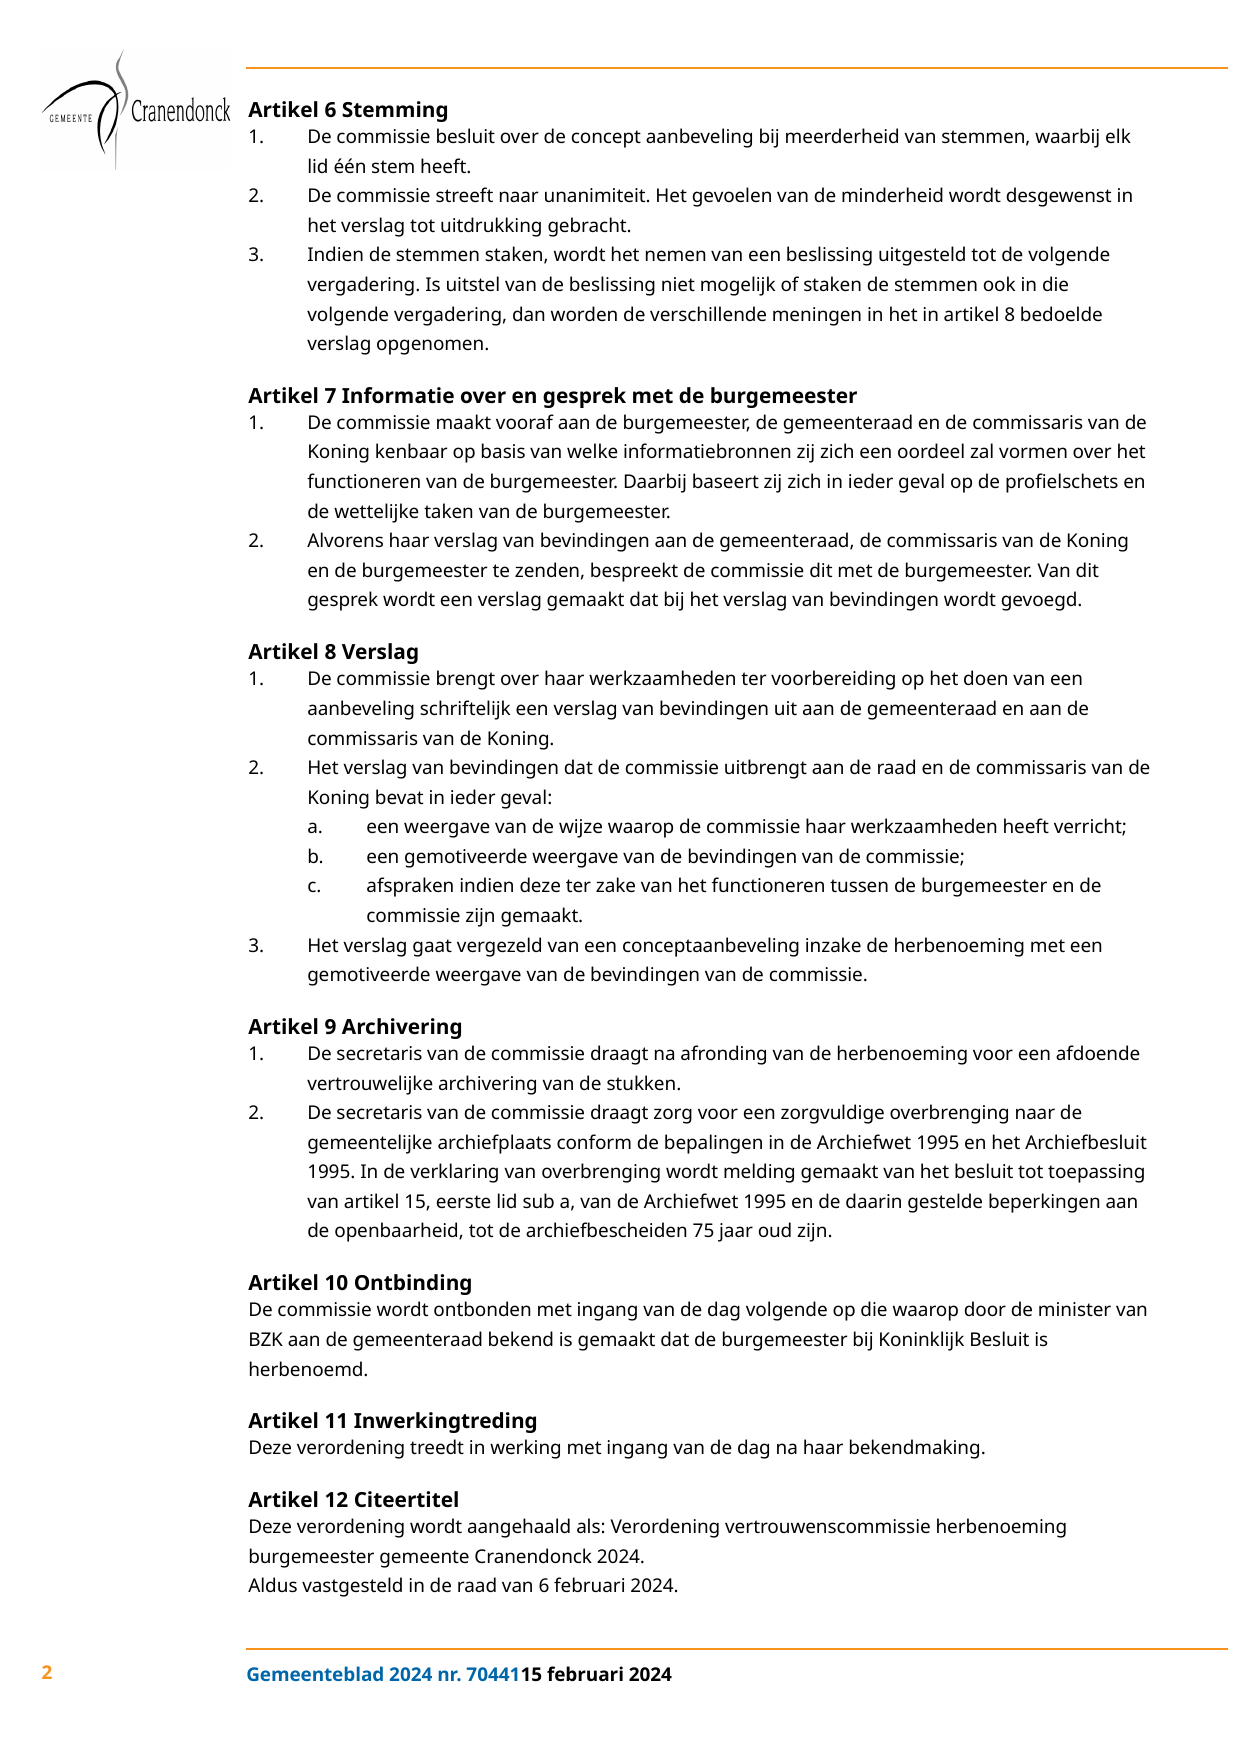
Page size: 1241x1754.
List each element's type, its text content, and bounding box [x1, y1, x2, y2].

text Aldus vastgesteld in de raad van 6 februari 2024. [248, 1573, 1152, 1598]
list De commissie besluit over de concept aanbeveling bij meerderheid van stemmen, waarbij elk lid één stem heeft. [248, 123, 1152, 178]
text Artikel 9 Archivering [248, 1012, 1152, 1040]
list De secretaris van de commissie draagt na afronding van de herbenoeming voor een afdoende vertrouwelijke archivering van de stukken. [248, 1040, 1152, 1096]
list De commissie brengt over haar werkzaamheden ter voorbereiding op het doen van een aanbeveling schriftelijk een verslag van bevindingen uit aan de gemeenteraad en aan de commissaris van de Koning. [248, 666, 1152, 750]
text Artikel 11 Inwerkingtreding [248, 1406, 1152, 1434]
list een gemotiveerde weergave van de bevindingen van de commissie; [307, 843, 1152, 869]
list De commissie maakt vooraf aan de burgemeester, de gemeenteraad en de commissaris van de Koning kenbaar op basis van welke informatiebronnen zij zich een oordeel zal vormen over het functioneren van de burgemeester. Daarbij baseert zij zich in ieder geval op de profielschets en de wettelijke taken van de burgemeester. [248, 409, 1152, 524]
text Deze verordening wordt aangehaald als: Verordening vertrouwenscommissie herbenoeming burgemeester gemeente Cranendonck 2024. [248, 1513, 1152, 1569]
text Artikel 10 Ontbinding [248, 1268, 1152, 1297]
list Alvorens haar verslag van bevindingen aan de gemeenteraad, de commissaris van de Koning en de burgemeester te zenden, bespreekt de commissie dit met de burgemeester. Van dit gesprek wordt een verslag gemaakt dat bij het verslag van bevindingen wordt gevoegd. [248, 527, 1152, 612]
text Deze verordening treedt in werking met ingang van de dag na haar bekendmaking. [248, 1434, 1152, 1460]
picture [41, 47, 231, 172]
list Het verslag van bevindingen dat de commissie uitbrengt aan de raad en de commissaris van de Koning bevat in ieder geval: [248, 754, 1152, 809]
list afspraken indien deze ter zake van het functioneren tussen de burgemeester en de commissie zijn gemaakt. [307, 873, 1152, 928]
list De commissie streeft naar unanimiteit. Het gevoelen van de minderheid wordt desgewenst in het verslag tot uitdrukking gebracht. [248, 182, 1152, 238]
text Artikel 12 Citeertitel [248, 1485, 1152, 1513]
list Indien de stemmen staken, wordt het nemen van een beslissing uitgesteld tot de volgende vergadering. Is uitstel van de beslissing niet mogelijk of staken de stemmen ook in die volgende vergadering, dan worden de verschillende meningen in het in artikel 8 bedoelde verslag opgenomen. [248, 242, 1152, 356]
text Artikel 8 Verslag [248, 637, 1152, 666]
text De commissie wordt ontbonden met ingang van de dag volgende op die waarop door de minister van BZK aan de gemeenteraad bekend is gemaakt dat de burgemeester bij Koninklijk Besluit is herbenoemd. [248, 1297, 1152, 1381]
text Artikel 7 Informatie over en gesprek met de burgemeester [248, 381, 1152, 409]
list Het verslag gaat vergezeld van een conceptaanbeveling inzake de herbenoeming met een gemotiveerde weergave van de bevindingen van de commissie. [248, 932, 1152, 987]
list een weergave van de wijze waarop de commissie haar werkzaamheden heeft verricht; [307, 813, 1152, 839]
list De secretaris van de commissie draagt zorg voor een zorgvuldige overbrenging naar de gemeentelijke archiefplaats conform de bepalingen in de Archiefwet 1995 en het Archiefbesluit 1995. In de verklaring van overbrenging wordt melding gemaakt van het besluit tot toepassing van artikel 15, eerste lid sub a, van de Archiefwet 1995 en de daarin gestelde beperkingen aan de openbaarheid, tot de archiefbescheiden 75 jaar oud zijn. [248, 1099, 1152, 1243]
text Artikel 6 Stemming [248, 95, 1152, 123]
